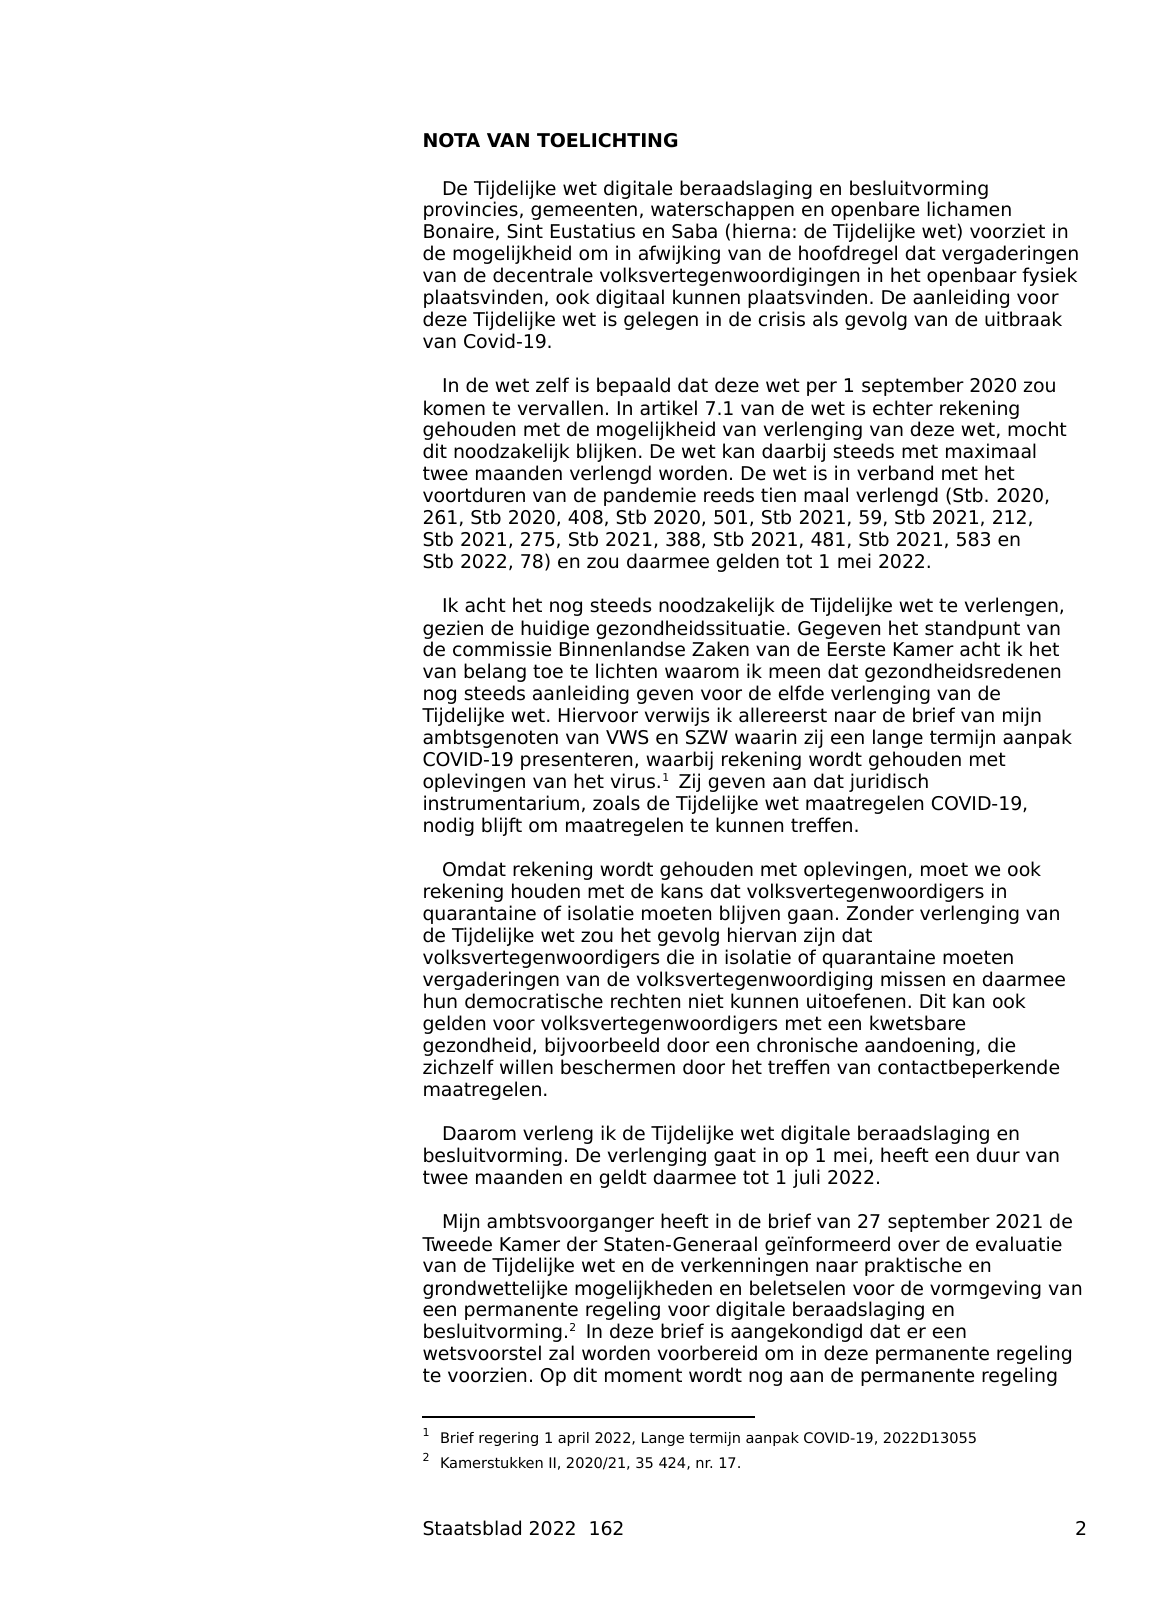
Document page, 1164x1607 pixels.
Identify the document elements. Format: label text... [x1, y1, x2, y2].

text De Tijdelijke wet digitale beraadslaging en besluitvorming provincies, gemeenten, waterschappen en openbare lichamen Bonaire, Sint Eustatius en Saba (hierna: de Tijdelijke wet) voorziet in de mogelijkheid om in afwijking van de hoofdregel dat vergaderingen van de decentrale volksvertegenwoordigingen in het openbaar fysiek plaatsvinden, ook digitaal kunnen plaatsvinden. De aanleiding voor deze Tijdelijke wet is gelegen in de crisis als gevolg van de uitbraak van Covid-19. [422, 177, 1087, 353]
text Brief regering 1 april 2022, Lange termijn aanpak COVID-19, 2022D13055 [422, 1426, 1087, 1448]
text Mijn ambtsvoorganger heeft in de brief van 27 september 2021 de Tweede Kamer der Staten-Generaal geïnformeerd over de evaluatie van de Tijdelijke wet en de verkenningen naar praktische en grondwettelijke mogelijkheden en beletselen voor de vormgeving van een permanente regeling voor digitale beraadslaging en besluitvorming. In deze brief is aangekondigd dat er een wetsvoorstel zal worden voorbereid om in deze permanente regeling te voorzien. Op dit moment wordt nog aan de permanente regeling [422, 1211, 1087, 1387]
text In de wet zelf is bepaald dat deze wet per 1 september 2020 zou komen te vervallen. In artikel 7.1 van de wet is echter rekening gehouden met de mogelijkheid van verlenging van deze wet, mocht dit noodzakelijk blijken. De wet kan daarbij steeds met maximaal twee maanden verlengd worden. De wet is in verband met het voortduren van de pandemie reeds tien maal verlengd (Stb. 2020, 261, Stb 2020, 408, Stb 2020, 501, Stb 2021, 59, Stb 2021, 212, Stb 2021, 275, Stb 2021, 388, Stb 2021, 481, Stb 2021, 583 en Stb 2022, 78) en zou daarmee gelden tot 1 mei 2022. [422, 375, 1087, 573]
subtitle NOTA VAN TOELICHTING [422, 130, 1087, 152]
text Ik acht het nog steeds noodzakelijk de Tijdelijke wet te verlengen, gezien de huidige gezondheidssituatie. Gegeven het standpunt van de commissie Binnenlandse Zaken van de Eerste Kamer acht ik het van belang toe te lichten waarom ik meen dat gezondheidsredenen nog steeds aanleiding geven voor de elfde verlenging van de Tijdelijke wet. Hiervoor verwijs ik allereerst naar de brief van mijn ambtsgenoten van VWS en SZW waarin zij een lange termijn aanpak COVID-19 presenteren, waarbij rekening wordt gehouden met oplevingen van het virus. Zij geven aan dat juridisch instrumentarium, zoals de Tijdelijke wet maatregelen COVID-19, nodig blijft om maatregelen te kunnen treffen. [422, 595, 1087, 837]
text Omdat rekening wordt gehouden met oplevingen, moet we ook rekening houden met de kans dat volksvertegenwoordigers in quarantaine of isolatie moeten blijven gaan. Zonder verlenging van de Tijdelijke wet zou het gevolg hiervan zijn dat volksvertegenwoordigers die in isolatie of quarantaine moeten vergaderingen van de volksvertegenwoordiging missen en daarmee hun democratische rechten niet kunnen uitoefenen. Dit kan ook gelden voor volksvertegenwoordigers met een kwetsbare gezondheid, bijvoorbeeld door een chronische aandoening, die zichzelf willen beschermen door het treffen van contactbeperkende maatregelen. [422, 859, 1087, 1101]
text Kamerstukken II, 2020/21, 35 424, nr. 17. [422, 1451, 1087, 1473]
text Daarom verleng ik de Tijdelijke wet digitale beraadslaging en besluitvorming. De verlenging gaat in op 1 mei, heeft een duur van twee maanden en geldt daarmee tot 1 juli 2022. [422, 1123, 1087, 1189]
